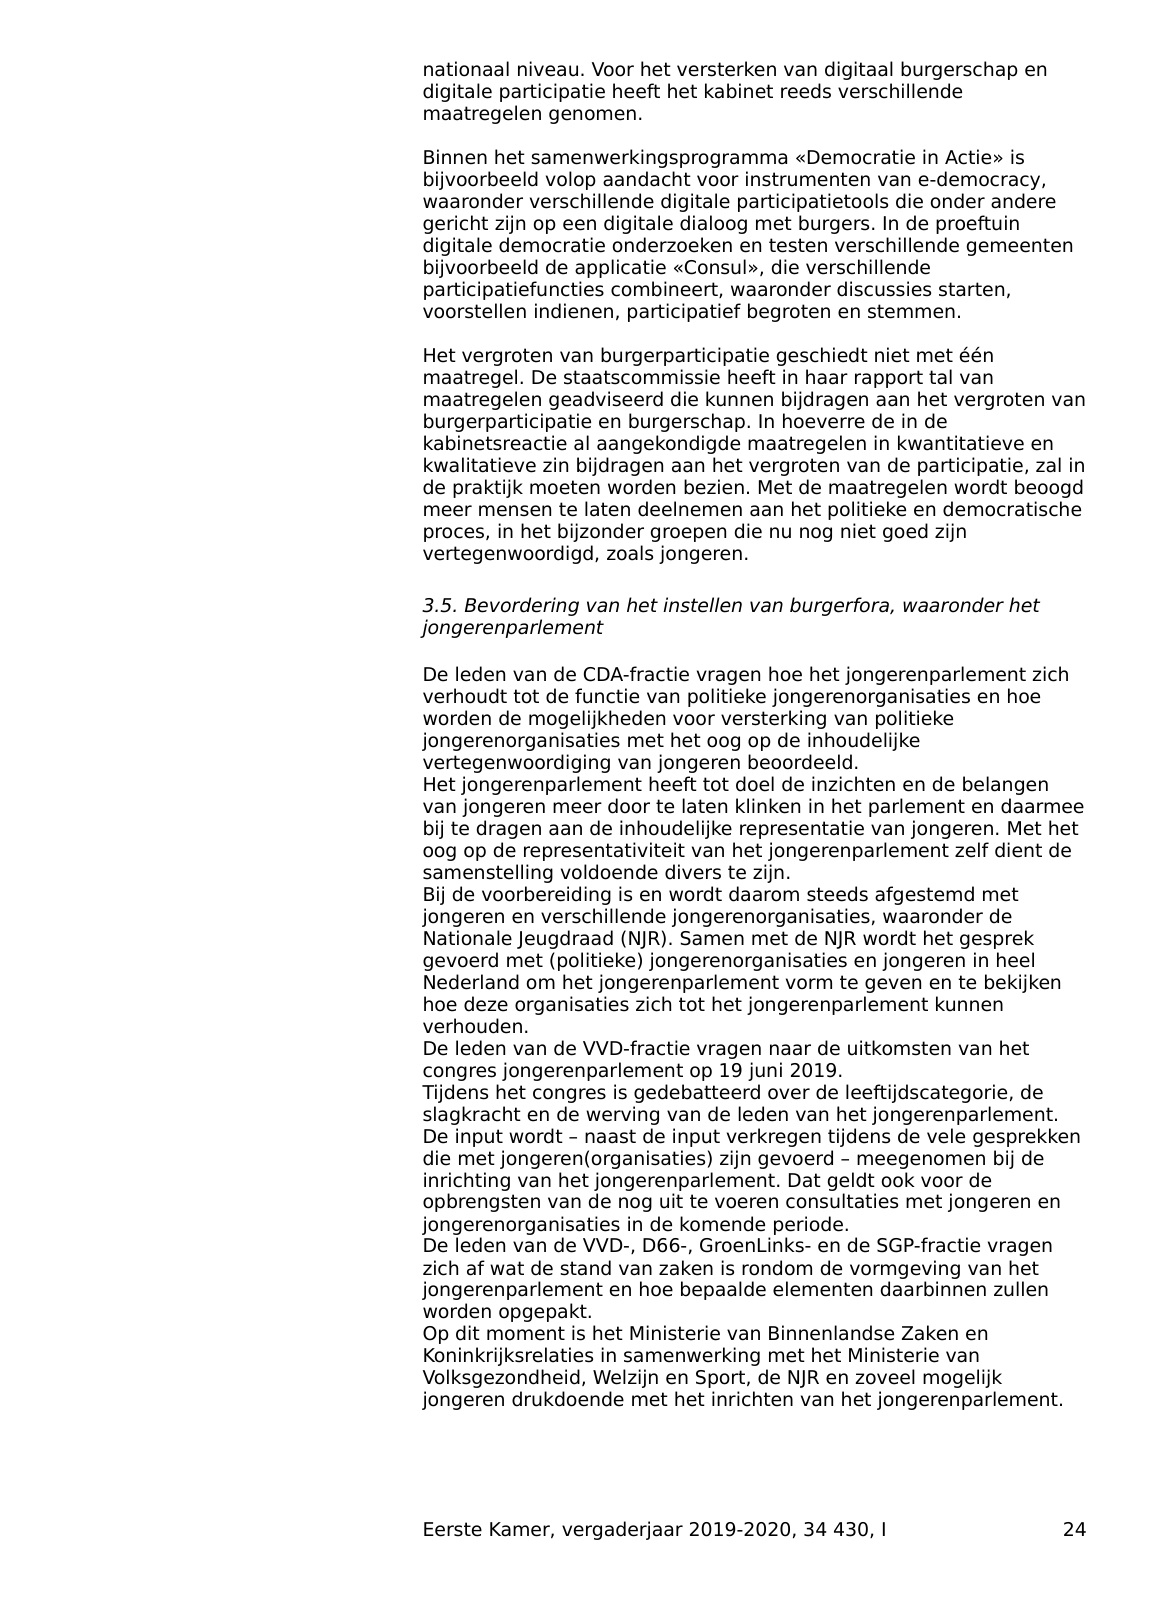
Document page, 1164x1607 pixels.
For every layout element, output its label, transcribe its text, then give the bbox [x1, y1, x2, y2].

text Het jongerenparlement heeft tot doel de inzichten en de belangen van jongeren meer door te laten klinken in het parlement en daarmee bij te dragen aan de inhoudelijke representatie van jongeren. Met het oog op de representativiteit van het jongerenparlement zelf dient de samenstelling voldoende divers te zijn. [422, 774, 1087, 884]
text De leden van de VVD-, D66-, GroenLinks- en de SGP-fractie vragen zich af wat de stand van zaken is rondom de vormgeving van het jongerenparlement en hoe bepaalde elementen daarbinnen zullen worden opgepakt. [422, 1235, 1087, 1323]
subtitle 3.5. Bevordering van het instellen van burgerfora, waaronder het jongerenparlement [422, 595, 1087, 639]
text Op dit moment is het Ministerie van Binnenlandse Zaken en Koninkrijksrelaties in samenwerking met het Ministerie van Volksgezondheid, Welzijn en Sport, de NJR en zoveel mogelijk jongeren drukdoende met het inrichten van het jongerenparlement. [422, 1323, 1087, 1411]
text nationaal niveau. Voor het versterken van digitaal burgerschap en digitale participatie heeft het kabinet reeds verschillende maatregelen genomen. [422, 59, 1087, 125]
text Het vergroten van burgerparticipatie geschiedt niet met één maatregel. De staatscommissie heeft in haar rapport tal van maatregelen geadviseerd die kunnen bijdragen aan het vergroten van burgerparticipatie en burgerschap. In hoeverre de in de kabinetsreactie al aangekondigde maatregelen in kwantitatieve en kwalitatieve zin bijdragen aan het vergroten van de participatie, zal in de praktijk moeten worden bezien. Met de maatregelen wordt beoogd meer mensen te laten deelnemen aan het politieke en democratische proces, in het bijzonder groepen die nu nog niet goed zijn vertegenwoordigd, zoals jongeren. [422, 345, 1087, 565]
text Tijdens het congres is gedebatteerd over de leeftijdscategorie, de slagkracht en de werving van de leden van het jongerenparlement. De input wordt – naast de input verkregen tijdens de vele gesprekken die met jongeren(organisaties) zijn gevoerd – meegenomen bij de inrichting van het jongerenparlement. Dat geldt ook voor de opbrengsten van de nog uit te voeren consultaties met jongeren en jongerenorganisaties in de komende periode. [422, 1082, 1087, 1235]
text De leden van de VVD-fractie vragen naar de uitkomsten van het congres jongerenparlement op 19 juni 2019. [422, 1038, 1087, 1082]
text De leden van de CDA-fractie vragen hoe het jongerenparlement zich verhoudt tot de functie van politieke jongerenorganisaties en hoe worden de mogelijkheden voor versterking van politieke jongerenorganisaties met het oog op de inhoudelijke vertegenwoordiging van jongeren beoordeeld. [422, 664, 1087, 774]
text Bij de voorbereiding is en wordt daarom steeds afgestemd met jongeren en verschillende jongerenorganisaties, waaronder de Nationale Jeugdraad (NJR). Samen met de NJR wordt het gesprek gevoerd met (politieke) jongerenorganisaties en jongeren in heel Nederland om het jongerenparlement vorm te geven en te bekijken hoe deze organisaties zich tot het jongerenparlement kunnen verhouden. [422, 884, 1087, 1038]
text Binnen het samenwerkingsprogramma «Democratie in Actie» is bijvoorbeeld volop aandacht voor instrumenten van e-democracy, waaronder verschillende digitale participatietools die onder andere gericht zijn op een digitale dialoog met burgers. In de proeftuin digitale democratie onderzoeken en testen verschillende gemeenten bijvoorbeeld de applicatie «Consul», die verschillende participatiefuncties combineert, waaronder discussies starten, voorstellen indienen, participatief begroten en stemmen. [422, 147, 1087, 323]
